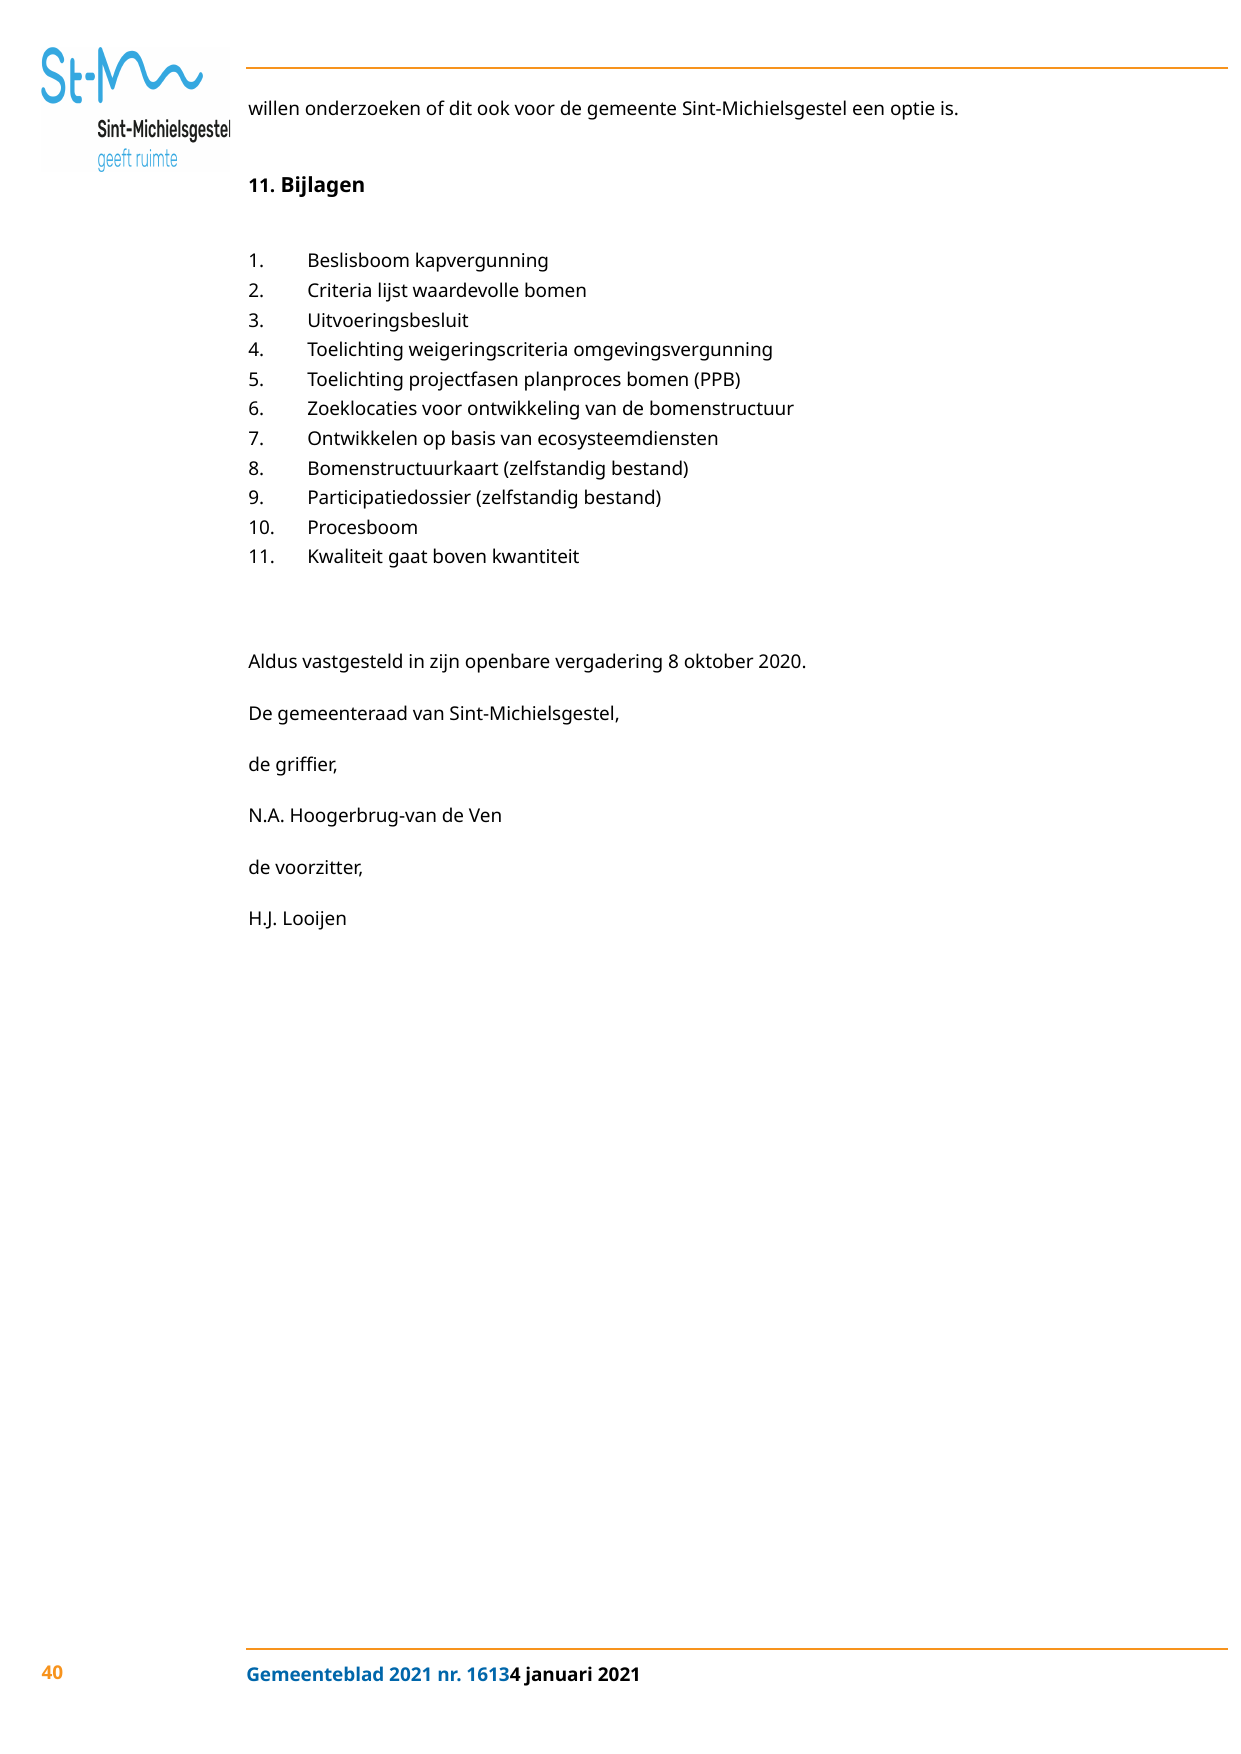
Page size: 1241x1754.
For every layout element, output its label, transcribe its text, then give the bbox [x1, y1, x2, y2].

text de griffier, [248, 751, 1152, 777]
list Zoeklocaties voor ontwikkeling van de bomenstructuur [248, 396, 1152, 421]
list Criteria lijst waardevolle bomen [248, 277, 1152, 303]
list Beslisboom kapvergunning [248, 248, 1152, 273]
list Uitvoeringsbesluit [248, 307, 1152, 333]
text willen onderzoeken of dit ook voor de gemeente Sint-Michielsgestel een optie is. [248, 95, 1152, 121]
list Toelichting weigeringscriteria omgevingsvergunning [248, 336, 1152, 362]
picture [41, 47, 231, 172]
text 11. Bijlagen [248, 170, 1152, 198]
list Bomenstructuurkaart (zelfstandig bestand) [248, 455, 1152, 481]
list Ontwikkelen op basis van ecosysteemdiensten [248, 425, 1152, 451]
list Kwaliteit gaat boven kwantiteit [248, 543, 1152, 569]
list Procesboom [248, 514, 1152, 540]
text H.J. Looijen [248, 906, 1152, 931]
text Aldus vastgesteld in zijn openbare vergadering 8 oktober 2020. [248, 648, 1152, 674]
text De gemeenteraad van Sint-Michielsgestel, [248, 700, 1152, 726]
list Toelichting projectfasen planproces bomen (PPB) [248, 366, 1152, 392]
list Participatiedossier (zelfstandig bestand) [248, 484, 1152, 510]
text de voorzitter, [248, 854, 1152, 880]
text N.A. Hoogerbrug-van de Ven [248, 803, 1152, 828]
